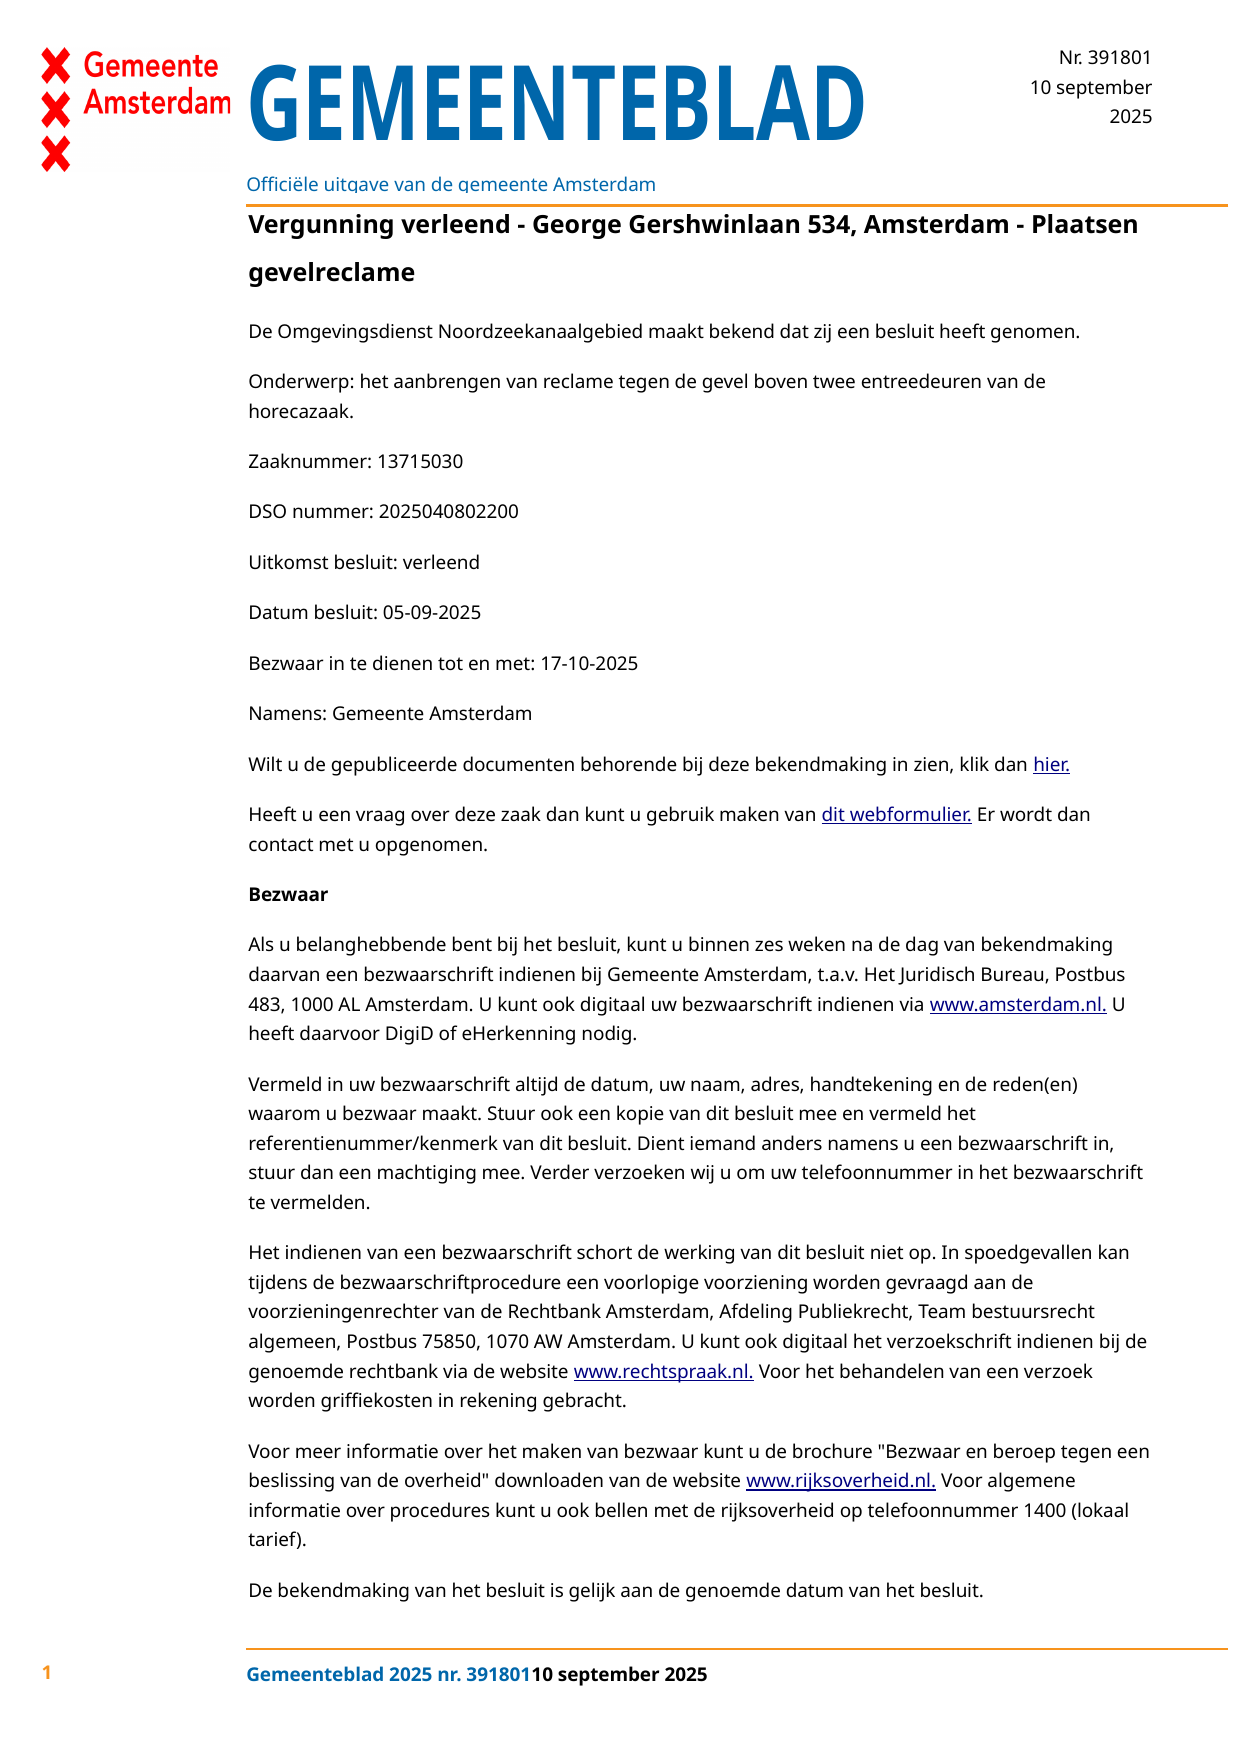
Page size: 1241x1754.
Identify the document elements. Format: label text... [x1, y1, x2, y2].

text Wilt u de gepubliceerde documenten behorende bij deze bekendmaking in zien, klik dan hier. [248, 751, 1152, 777]
text Vergunning verleend - George Gershwinlaan 534, Amsterdam - Plaatsen gevelreclame [248, 207, 1152, 288]
text Namens: Gemeente Amsterdam [248, 700, 1152, 726]
text Het indienen van een bezwaarschrift schort de werking van dit besluit niet op. In spoedgevallen kan tijdens de bezwaarschriftprocedure een voorlopige voorziening worden gevraagd aan de voorzieningenrechter van de Rechtbank Amsterdam, Afdeling Publiekrecht, Team bestuursrecht algemeen, Postbus 75850, 1070 AW Amsterdam. U kunt ook digitaal het verzoekschrift indienen bij de genoemde rechtbank via de website www.rechtspraak.nl. Voor het behandelen van een verzoek worden griffiekosten in rekening gebracht. [248, 1239, 1152, 1413]
text Onderwerp: het aanbrengen van reclame tegen de gevel boven twee entreedeuren van de horecazaak. [248, 368, 1152, 424]
text De bekendmaking van het besluit is gelijk aan de genoemde datum van het besluit. [248, 1577, 1152, 1603]
text Bezwaar [248, 881, 1152, 907]
text Uitkomst besluit: verleend [248, 549, 1152, 575]
text Vermeld in uw bezwaarschrift altijd de datum, uw naam, adres, handtekening en de reden(en) waarom u bezwaar maakt. Stuur ook een kopie van dit besluit mee en vermeld het referentienummer/kenmerk van dit besluit. Dient iemand anders namens u een bezwaarschrift in, stuur dan een machtiging mee. Verder verzoeken wij u om uw telefoonnummer in het bezwaarschrift te vermelden. [248, 1071, 1152, 1215]
text Bezwaar in te dienen tot en met: 17-10-2025 [248, 650, 1152, 676]
text DSO nummer: 2025040802200 [248, 499, 1152, 524]
text Zaaknummer: 13715030 [248, 448, 1152, 474]
picture [41, 47, 231, 172]
text Als u belanghebbende bent bij het besluit, kunt u binnen zes weken na de dag van bekendmaking daarvan een bezwaarschrift indienen bij Gemeente Amsterdam, t.a.v. Het Juridisch Bureau, Postbus 483, 1000 AL Amsterdam. U kunt ook digitaal uw bezwaarschrift indienen via www.amsterdam.nl. U heeft daarvoor DigiD of eHerkenning nodig. [248, 932, 1152, 1046]
text Voor meer informatie over het maken van bezwaar kunt u de brochure "Bezwaar en beroep tegen een beslissing van de overheid" downloaden van de website www.rijksoverheid.nl. Voor algemene informatie over procedures kunt u ook bellen met de rijksoverheid op telefoonnummer 1400 (lokaal tarief). [248, 1438, 1152, 1552]
text Datum besluit: 05-09-2025 [248, 599, 1152, 625]
text De Omgevingsdienst Noordzeekanaalgebied maakt bekend dat zij een besluit heeft genomen. [248, 318, 1152, 344]
text Heeft u een vraag over deze zaak dan kunt u gebruik maken van dit webformulier. Er wordt dan contact met u opgenomen. [248, 801, 1152, 857]
